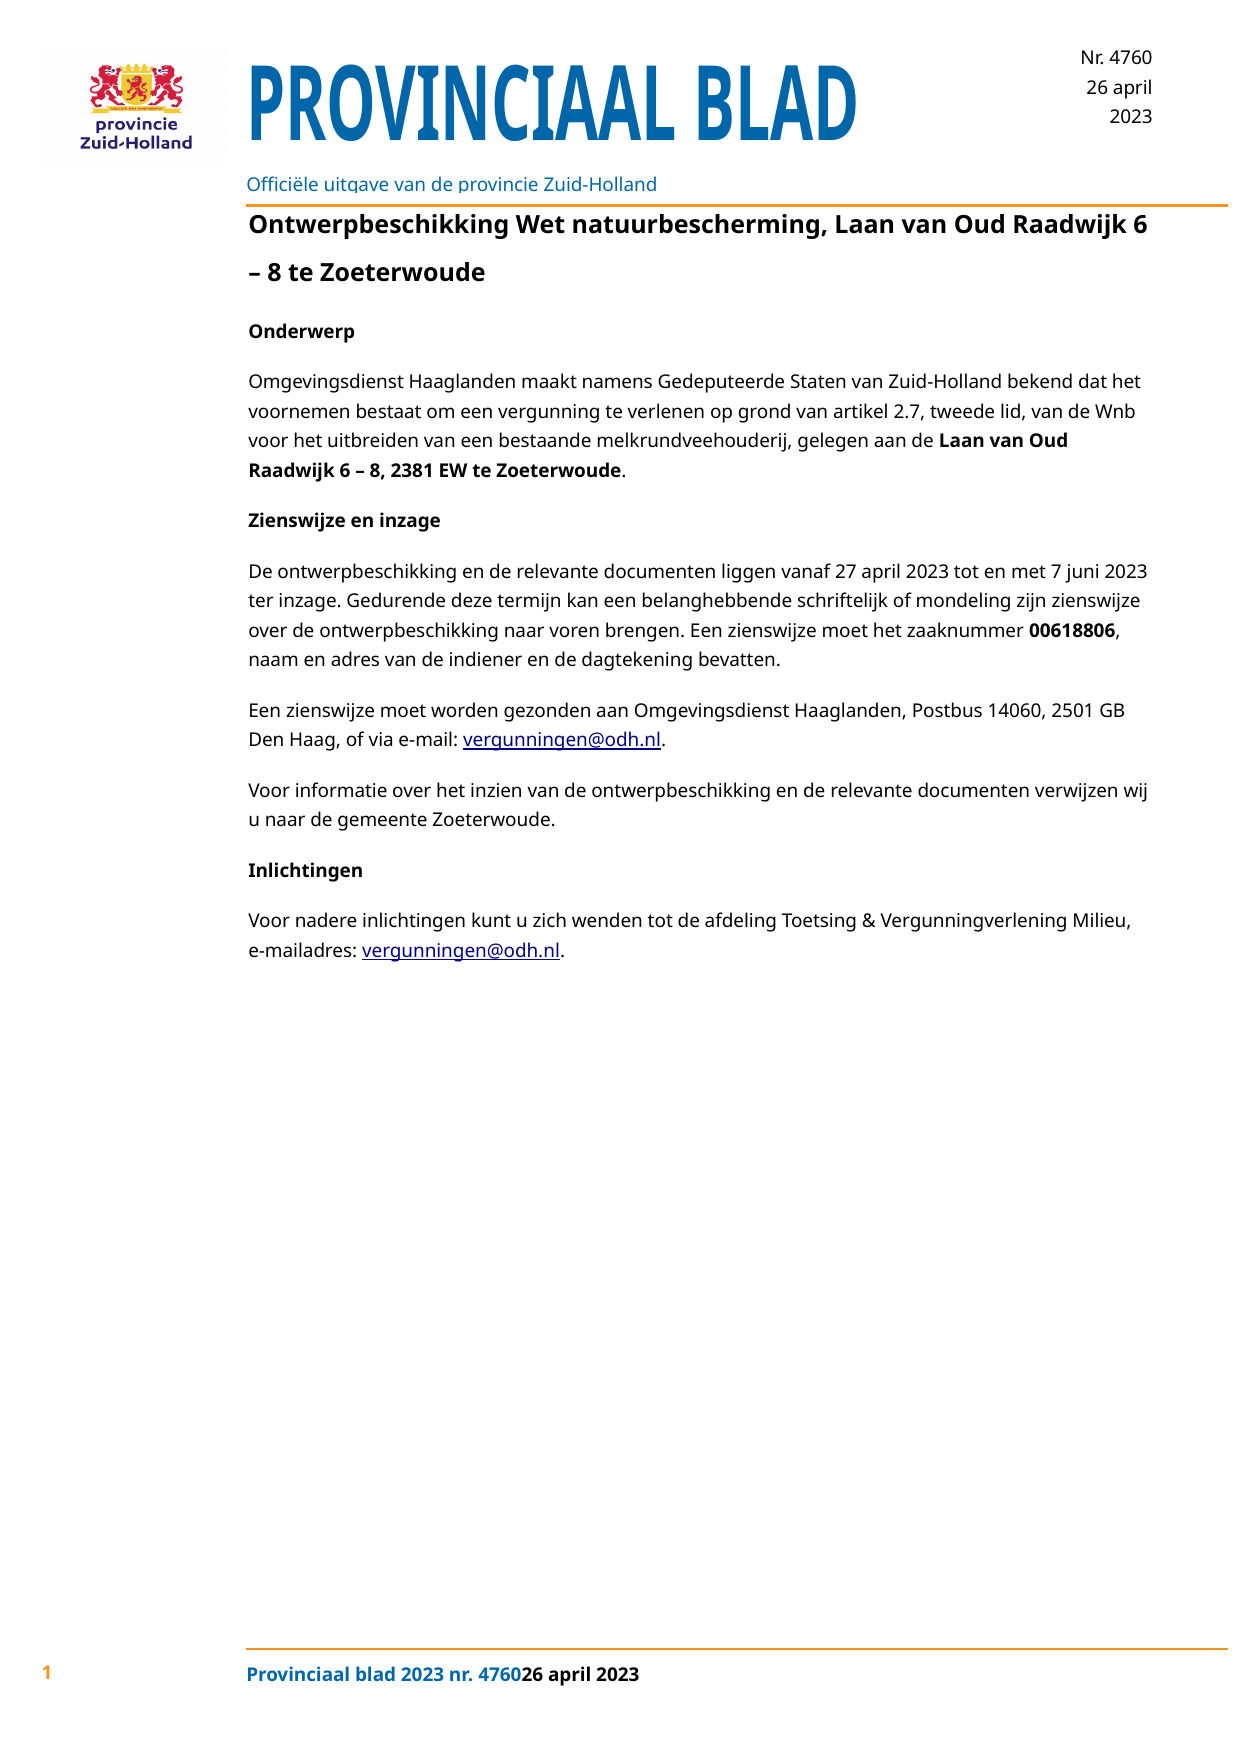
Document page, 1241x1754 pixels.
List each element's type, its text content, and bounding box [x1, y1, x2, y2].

text De ontwerpbeschikking en de relevante documenten liggen vanaf 27 april 2023 tot en met 7 juni 2023 ter inzage. Gedurende deze termijn kan een belanghebbende schriftelijk of mondeling zijn zienswijze over de ontwerpbeschikking naar voren brengen. Een zienswijze moet het zaaknummer 00618806, naam en adres van de indiener en de dagtekening bevatten. [248, 558, 1152, 672]
text Voor nadere inlichtingen kunt u zich wenden tot de afdeling Toetsing & Vergunningverlening Milieu, e-mailadres: vergunningen@odh.nl. [248, 907, 1152, 963]
text Een zienswijze moet worden gezonden aan Omgevingsdienst Haaglanden, Postbus 14060, 2501 GB Den Haag, of via e-mail: vergunningen@odh.nl. [248, 697, 1152, 752]
text Voor informatie over het inzien van de ontwerpbeschikking en de relevante documenten verwijzen wij u naar de gemeente Zoeterwoude. [248, 777, 1152, 832]
text Ontwerpbeschikking Wet natuurbescherming, Laan van Oud Raadwijk 6 – 8 te Zoeterwoude [248, 207, 1152, 288]
picture [41, 47, 231, 172]
text Onderwerp [248, 318, 1152, 344]
text Omgevingsdienst Haaglanden maakt namens Gedeputeerde Staten van Zuid-Holland bekend dat het voornemen bestaat om een vergunning te verlenen op grond van artikel 2.7, tweede lid, van de Wnb voor het uitbreiden van een bestaande melkrundveehouderij, gelegen aan de Laan van Oud Raadwijk 6 – 8, 2381 EW te Zoeterwoude. [248, 368, 1152, 483]
text Zienswijze en inzage [248, 507, 1152, 533]
text Inlichtingen [248, 857, 1152, 883]
